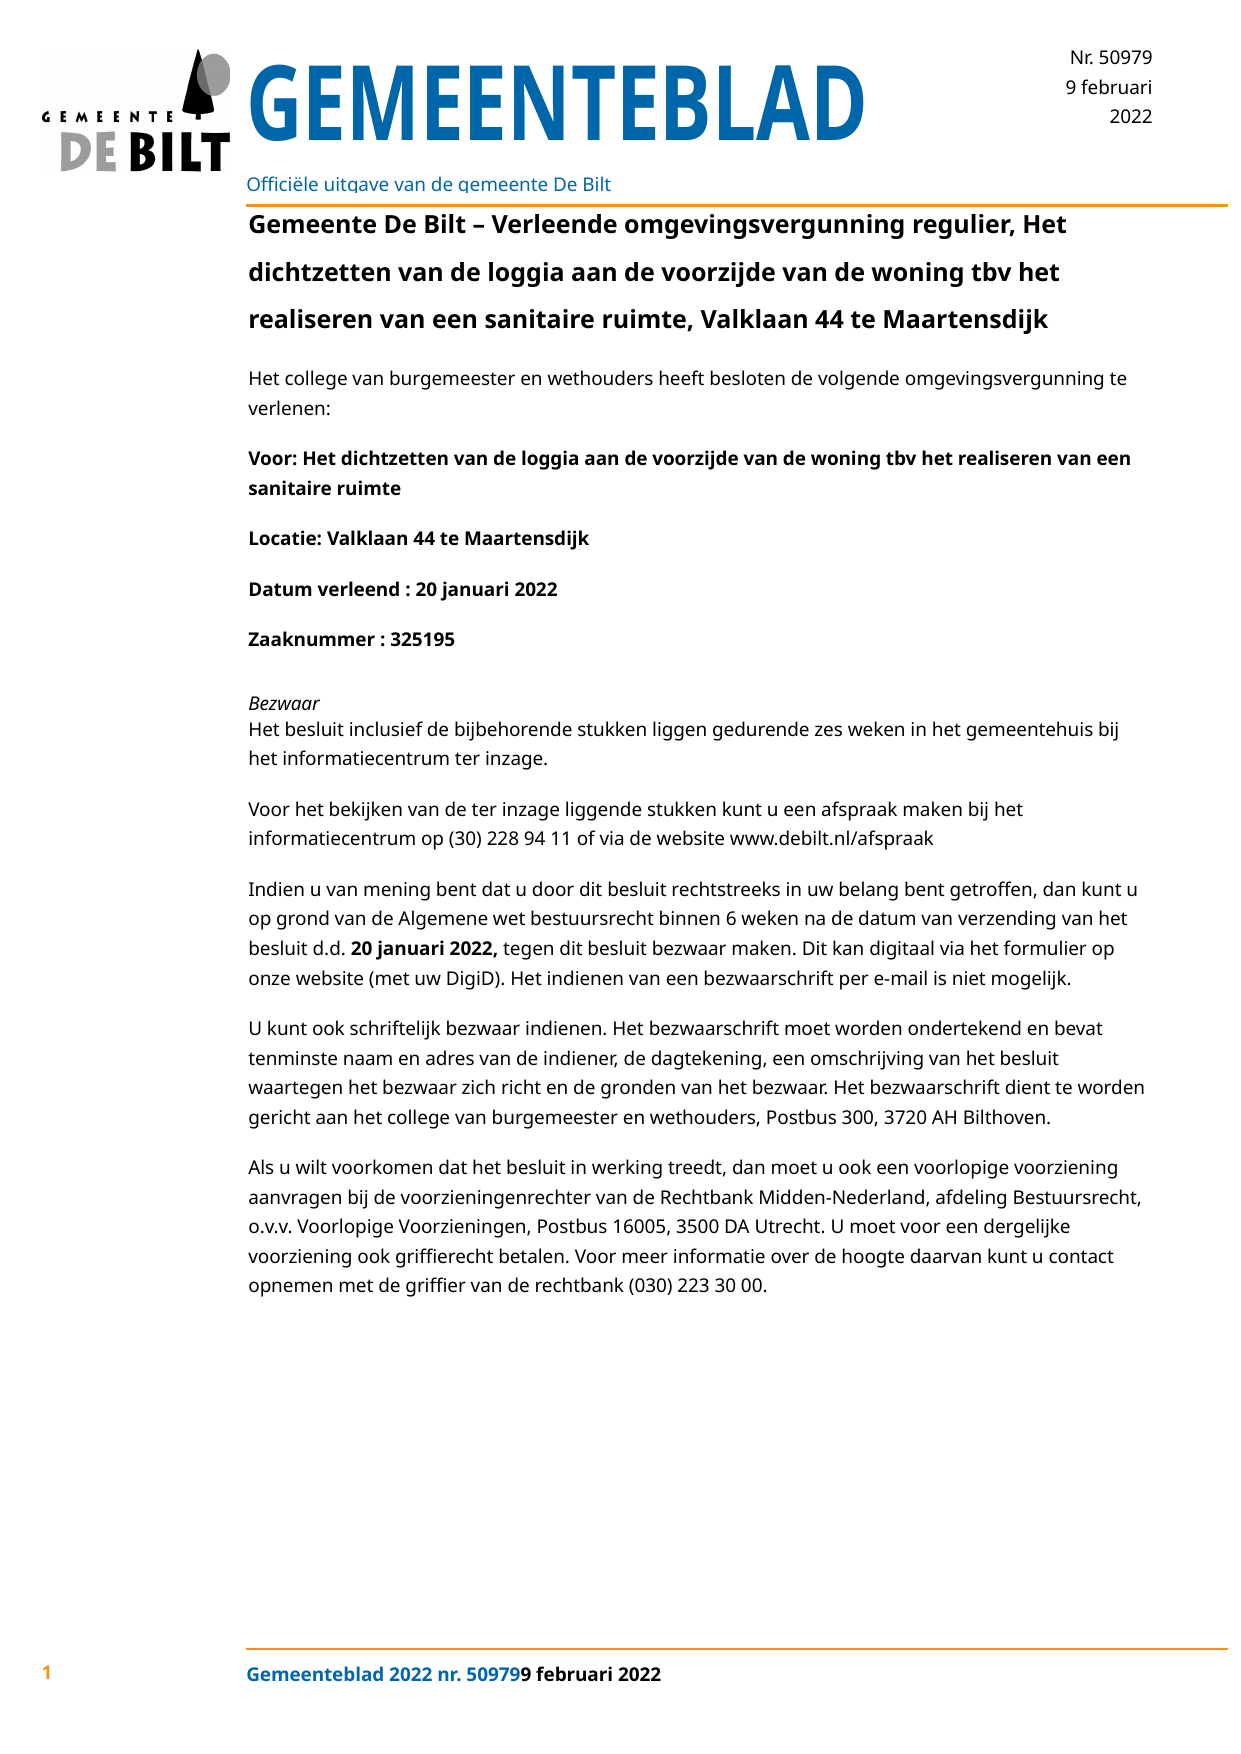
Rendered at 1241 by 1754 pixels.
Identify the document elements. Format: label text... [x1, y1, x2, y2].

text Indien u van mening bent dat u door dit besluit rechtstreeks in uw belang bent getroffen, dan kunt u op grond van de Algemene wet bestuursrecht binnen 6 weken na de datum van verzending van het besluit d.d. 20 januari 2022, tegen dit besluit bezwaar maken. Dit kan digitaal via het formulier op onze website (met uw DigiD). Het indienen van een bezwaarschrift per e-mail is niet mogelijk. [248, 876, 1152, 991]
text Het besluit inclusief de bijbehorende stukken liggen gedurende zes weken in het gemeentehuis bij het informatiecentrum ter inzage. [248, 716, 1152, 771]
text U kunt ook schriftelijk bezwaar indienen. Het bezwaarschrift moet worden ondertekend en bevat tenminste naam en adres van de indiener, de dagtekening, een omschrijving van het besluit waartegen het bezwaar zich richt en de gronden van het bezwaar. Het bezwaarschrift dient te worden gericht aan het college van burgemeester en wethouders, Postbus 300, 3720 AH Bilthoven. [248, 1015, 1152, 1130]
text Voor: Het dichtzetten van de loggia aan de voorzijde van de woning tbv het realiseren van een sanitaire ruimte [248, 446, 1152, 501]
text Bezwaar [248, 690, 1152, 716]
text Locatie: Valklaan 44 te Maartensdijk [248, 526, 1152, 551]
text Als u wilt voorkomen dat het besluit in werking treedt, dan moet u ook een voorlopige voorziening aanvragen bij de voorzieningenrechter van de Rechtbank Midden-Nederland, afdeling Bestuursrecht, o.v.v. Voorlopige Voorzieningen, Postbus 16005, 3500 DA Utrecht. U moet voor een dergelijke voorziening ook griffierecht betalen. Voor meer informatie over de hoogte daarvan kunt u contact opnemen met de griffier van de rechtbank (030) 223 30 00. [248, 1154, 1152, 1298]
text Datum verleend : 20 januari 2022 [248, 576, 1152, 602]
text Zaaknummer : 325195 [248, 626, 1152, 652]
text Gemeente De Bilt – Verleende omgevingsvergunning regulier, Het dichtzetten van de loggia aan de voorzijde van de woning tbv het realiseren van een sanitaire ruimte, Valklaan 44 te Maartensdijk [248, 207, 1152, 336]
picture [41, 47, 231, 172]
text Het college van burgemeester en wethouders heeft besloten de volgende omgevingsvergunning te verlenen: [248, 366, 1152, 421]
text Voor het bekijken van de ter inzage liggende stukken kunt u een afspraak maken bij het informatiecentrum op (30) 228 94 11 of via de website www.debilt.nl/afspraak [248, 796, 1152, 851]
